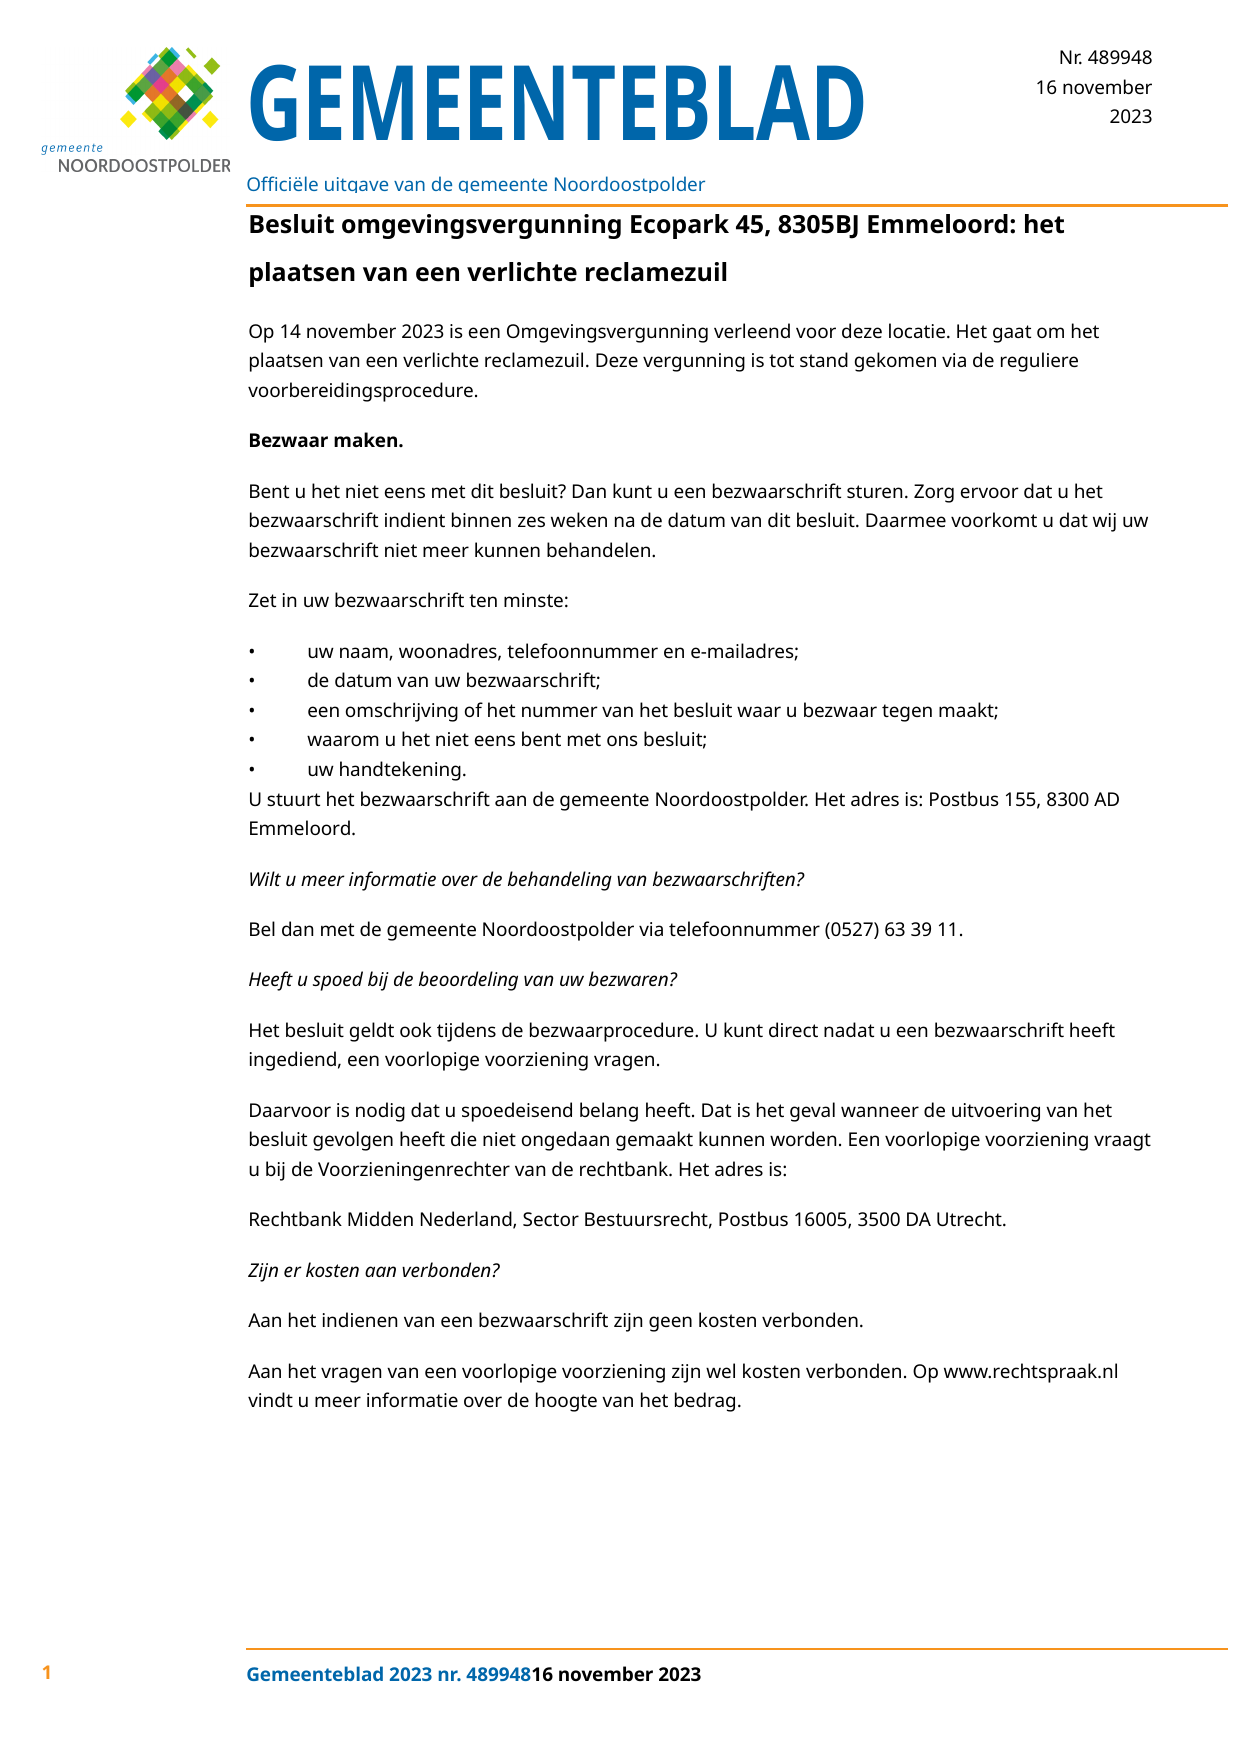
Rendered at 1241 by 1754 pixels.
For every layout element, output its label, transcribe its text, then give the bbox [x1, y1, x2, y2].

text Daarvoor is nodig dat u spoedeisend belang heeft. Dat is het geval wanneer de uitvoering van het besluit gevolgen heeft die niet ongedaan gemaakt kunnen worden. Een voorlopige voorziening vraagt u bij de Voorzieningenrechter van de rechtbank. Het adres is: [248, 1097, 1152, 1182]
list uw naam, woonadres, telefoonnummer en e-mailadres; [248, 638, 1152, 664]
text Op 14 november 2023 is een Omgevingsvergunning verleend voor deze locatie. Het gaat om het plaatsen van een verlichte reclamezuil. Deze vergunning is tot stand gekomen via de reguliere voorbereidingsprocedure. [248, 318, 1152, 403]
text Zijn er kosten aan verbonden? [248, 1257, 1152, 1283]
text Besluit omgevingsvergunning Ecopark 45, 8305BJ Emmeloord: het plaatsen van een verlichte reclamezuil [248, 207, 1152, 288]
text Bent u het niet eens met dit besluit? Dan kunt u een bezwaarschrift sturen. Zorg ervoor dat u het bezwaarschrift indient binnen zes weken na de datum van dit besluit. Daarmee voorkomt u dat wij uw bezwaarschrift niet meer kunnen behandelen. [248, 478, 1152, 563]
text Bel dan met de gemeente Noordoostpolder via telefoonnummer (0527) 63 39 11. [248, 916, 1152, 942]
text Zet in uw bezwaarschrift ten minste: [248, 587, 1152, 613]
list waarom u het niet eens bent met ons besluit; [248, 727, 1152, 752]
text U stuurt het bezwaarschrift aan de gemeente Noordoostpolder. Het adres is: Postbus 155, 8300 AD Emmeloord. [248, 786, 1152, 841]
text Rechtbank Midden Nederland, Sector Bestuursrecht, Postbus 16005, 3500 DA Utrecht. [248, 1207, 1152, 1232]
text Bezwaar maken. [248, 427, 1152, 453]
list de datum van uw bezwaarschrift; [248, 667, 1152, 693]
text Aan het vragen van een voorlopige voorziening zijn wel kosten verbonden. Op www.rechtspraak.nl vindt u meer informatie over de hoogte van het bedrag. [248, 1358, 1152, 1413]
list uw handtekening. [248, 756, 1152, 782]
picture [41, 47, 231, 172]
text Aan het indienen van een bezwaarschrift zijn geen kosten verbonden. [248, 1307, 1152, 1333]
text Heeft u spoed bij de beoordeling van uw bezwaren? [248, 967, 1152, 992]
text Wilt u meer informatie over de behandeling van bezwaarschriften? [248, 866, 1152, 892]
text Het besluit geldt ook tijdens de bezwaarprocedure. U kunt direct nadat u een bezwaarschrift heeft ingediend, een voorlopige voorziening vragen. [248, 1017, 1152, 1072]
list een omschrijving of het nummer van het besluit waar u bezwaar tegen maakt; [248, 697, 1152, 723]
